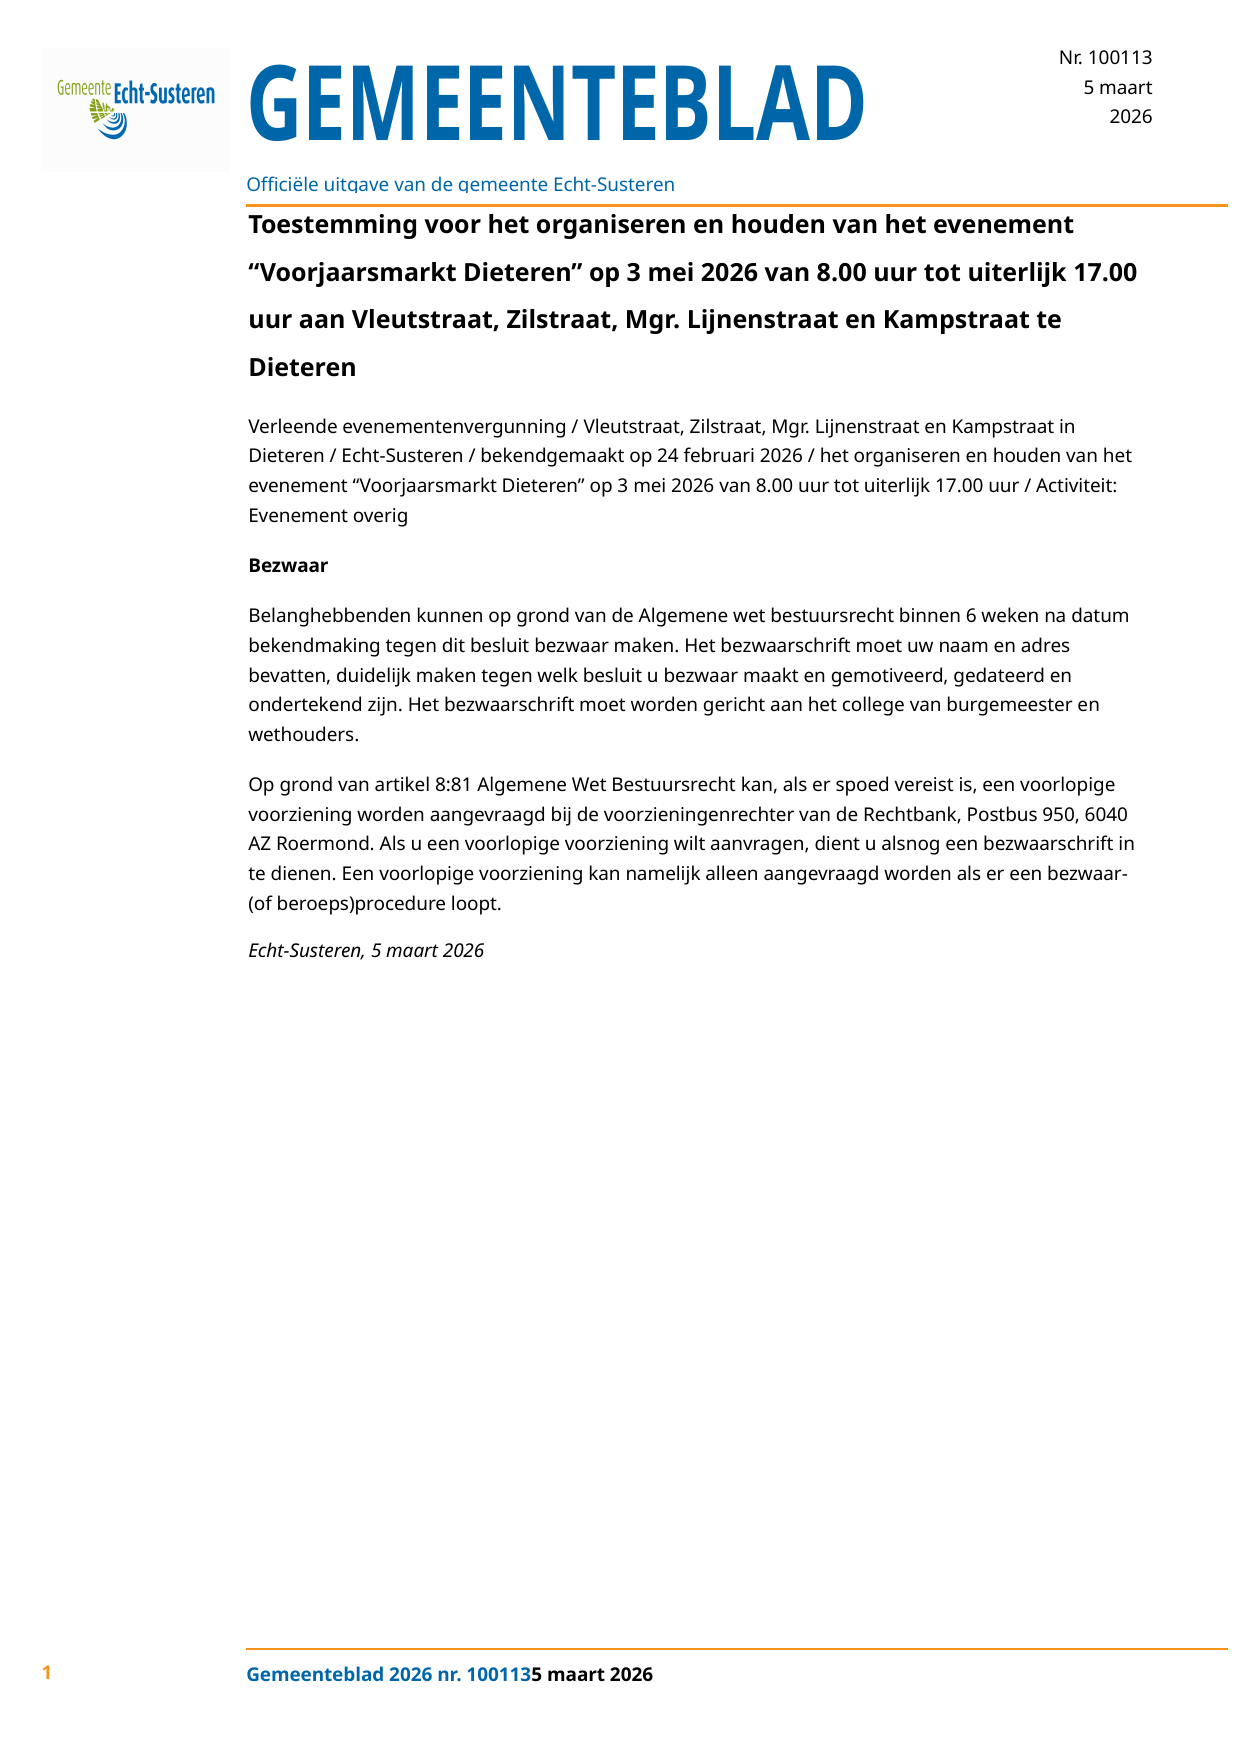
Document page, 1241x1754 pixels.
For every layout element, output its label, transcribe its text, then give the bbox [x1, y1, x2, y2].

picture [41, 47, 231, 172]
text Op grond van artikel 8:81 Algemene Wet Bestuursrecht kan, als er spoed vereist is, een voorlopige voorziening worden aangevraagd bij de voorzieningenrechter van de Rechtbank, Postbus 950, 6040 AZ Roermond. Als u een voorlopige voorziening wilt aanvragen, dient u alsnog een bezwaarschrift in te dienen. Een voorlopige voorziening kan namelijk alleen aangevraagd worden als er een bezwaar- (of beroeps)procedure loopt. [248, 771, 1152, 916]
text Toestemming voor het organiseren en houden van het evenement “Voorjaarsmarkt Dieteren” op 3 mei 2026 van 8.00 uur tot uiterlijk 17.00 uur aan Vleutstraat, Zilstraat, Mgr. Lijnenstraat en Kampstraat te Dieteren [248, 207, 1152, 384]
text Verleende evenementenvergunning / Vleutstraat, Zilstraat, Mgr. Lijnenstraat en Kampstraat in Dieteren / Echt-Susteren / bekendgemaakt op 24 februari 2026 / het organiseren en houden van het evenement “Voorjaarsmarkt Dieteren” op 3 mei 2026 van 8.00 uur tot uiterlijk 17.00 uur / Activiteit: Evenement overig [248, 413, 1152, 528]
text Echt-Susteren, 5 maart 2026 [248, 938, 1152, 963]
text Belanghebbenden kunnen op grond van de Algemene wet bestuursrecht binnen 6 weken na datum bekendmaking tegen dit besluit bezwaar maken. Het bezwaarschrift moet uw naam en adres bevatten, duidelijk maken tegen welk besluit u bezwaar maakt en gemotiveerd, gedateerd en ondertekend zijn. Het bezwaarschrift moet worden gericht aan het college van burgemeester en wethouders. [248, 603, 1152, 747]
text Bezwaar [248, 552, 1152, 578]
